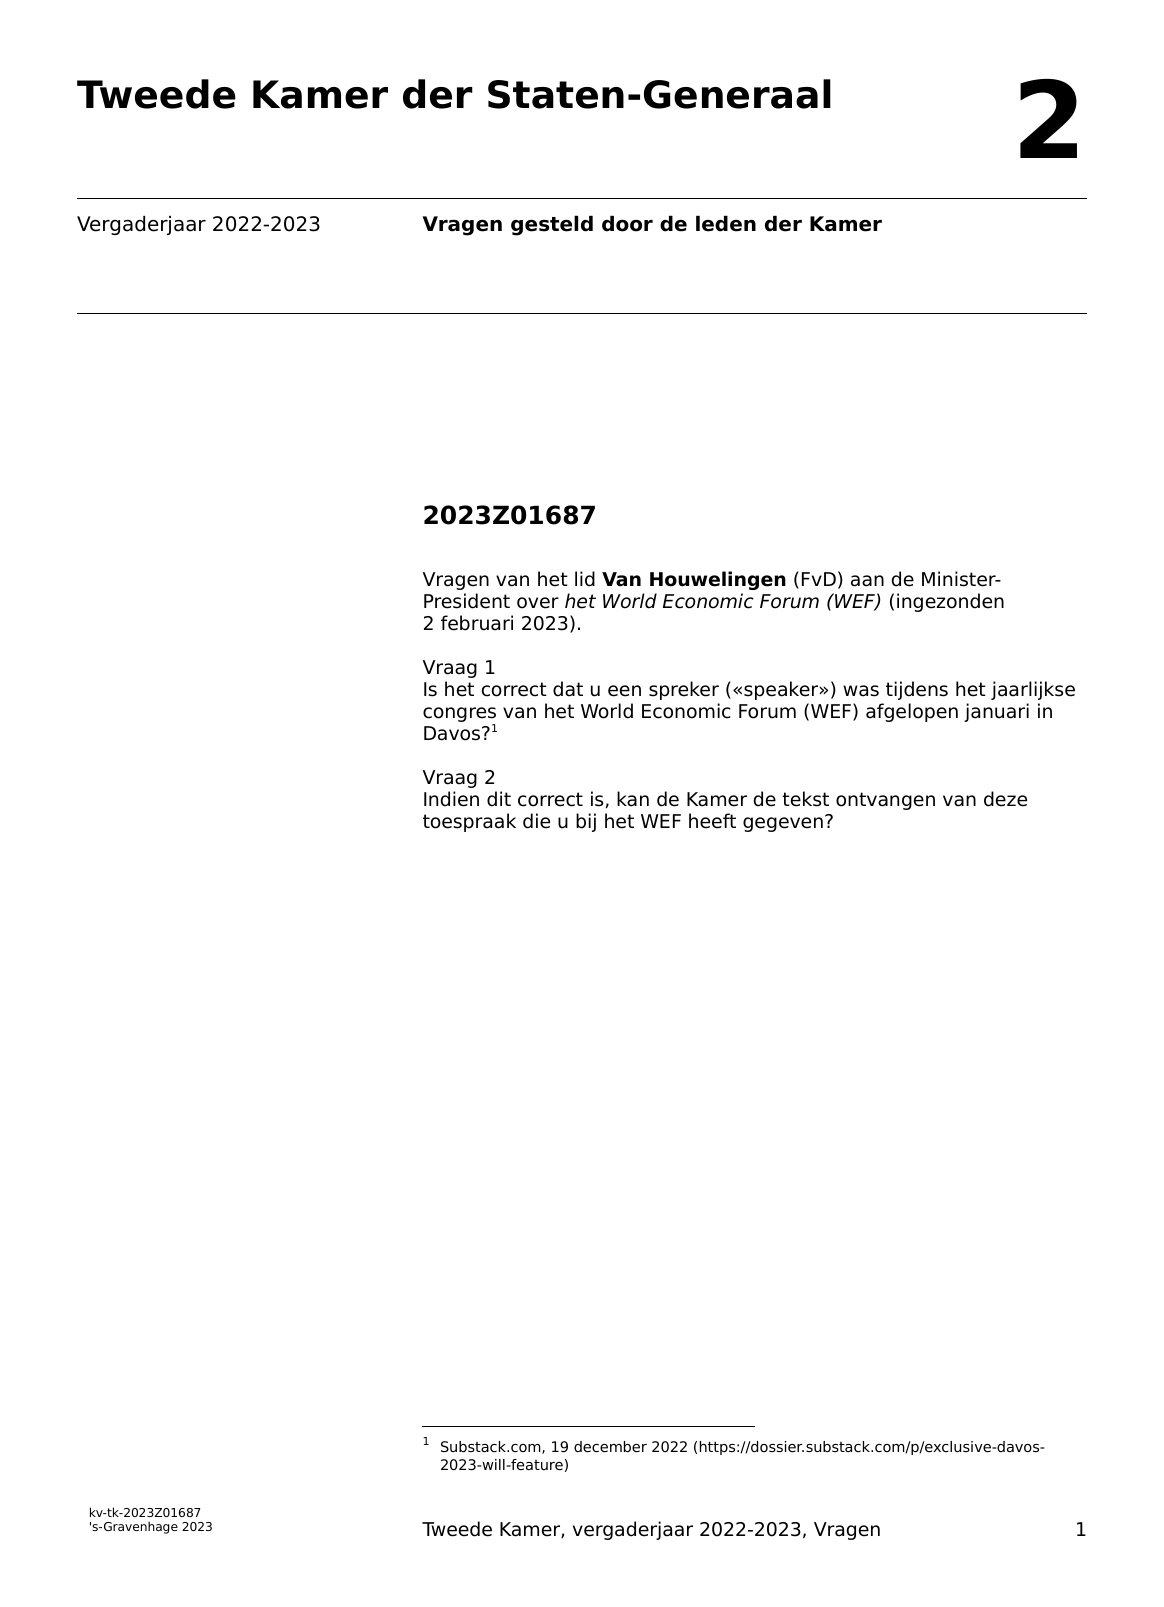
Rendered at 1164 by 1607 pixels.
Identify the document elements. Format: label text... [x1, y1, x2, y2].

text Vraag 2 [422, 767, 1087, 789]
text Indien dit correct is, kan de Kamer de tekst ontvangen van deze toespraak die u bij het WEF heeft gegeven? [422, 789, 1087, 833]
text 's-Gravenhage 2023 [88, 1520, 323, 1534]
text Is het correct dat u een spreker («speaker») was tijdens het jaarlijkse congres van het World Economic Forum (WEF) afgelopen januari in Davos? [422, 679, 1087, 745]
text Vraag 1 [422, 657, 1087, 679]
table_cell Vragen gesteld door de leden der Kamer [422, 199, 1087, 313]
table_cell Vergaderjaar 2022-2023 [77, 199, 422, 313]
text Vragen van het lid Van Houwelingen (FvD) aan de Minister-President over het World Economic Forum (WEF) (ingezonden 2 februari 2023). [422, 569, 1087, 635]
table_header Tweede Kamer der Staten-Generaal [77, 59, 886, 198]
text Substack.com, 19 december 2022 (https://dossier.substack.com/p/exclusive-davos-2023-will-feature) [422, 1435, 1087, 1474]
table_header 2 [886, 59, 1087, 198]
text 2023Z01687 [422, 501, 1087, 531]
text kv-tk-2023Z01687 [88, 1506, 323, 1520]
